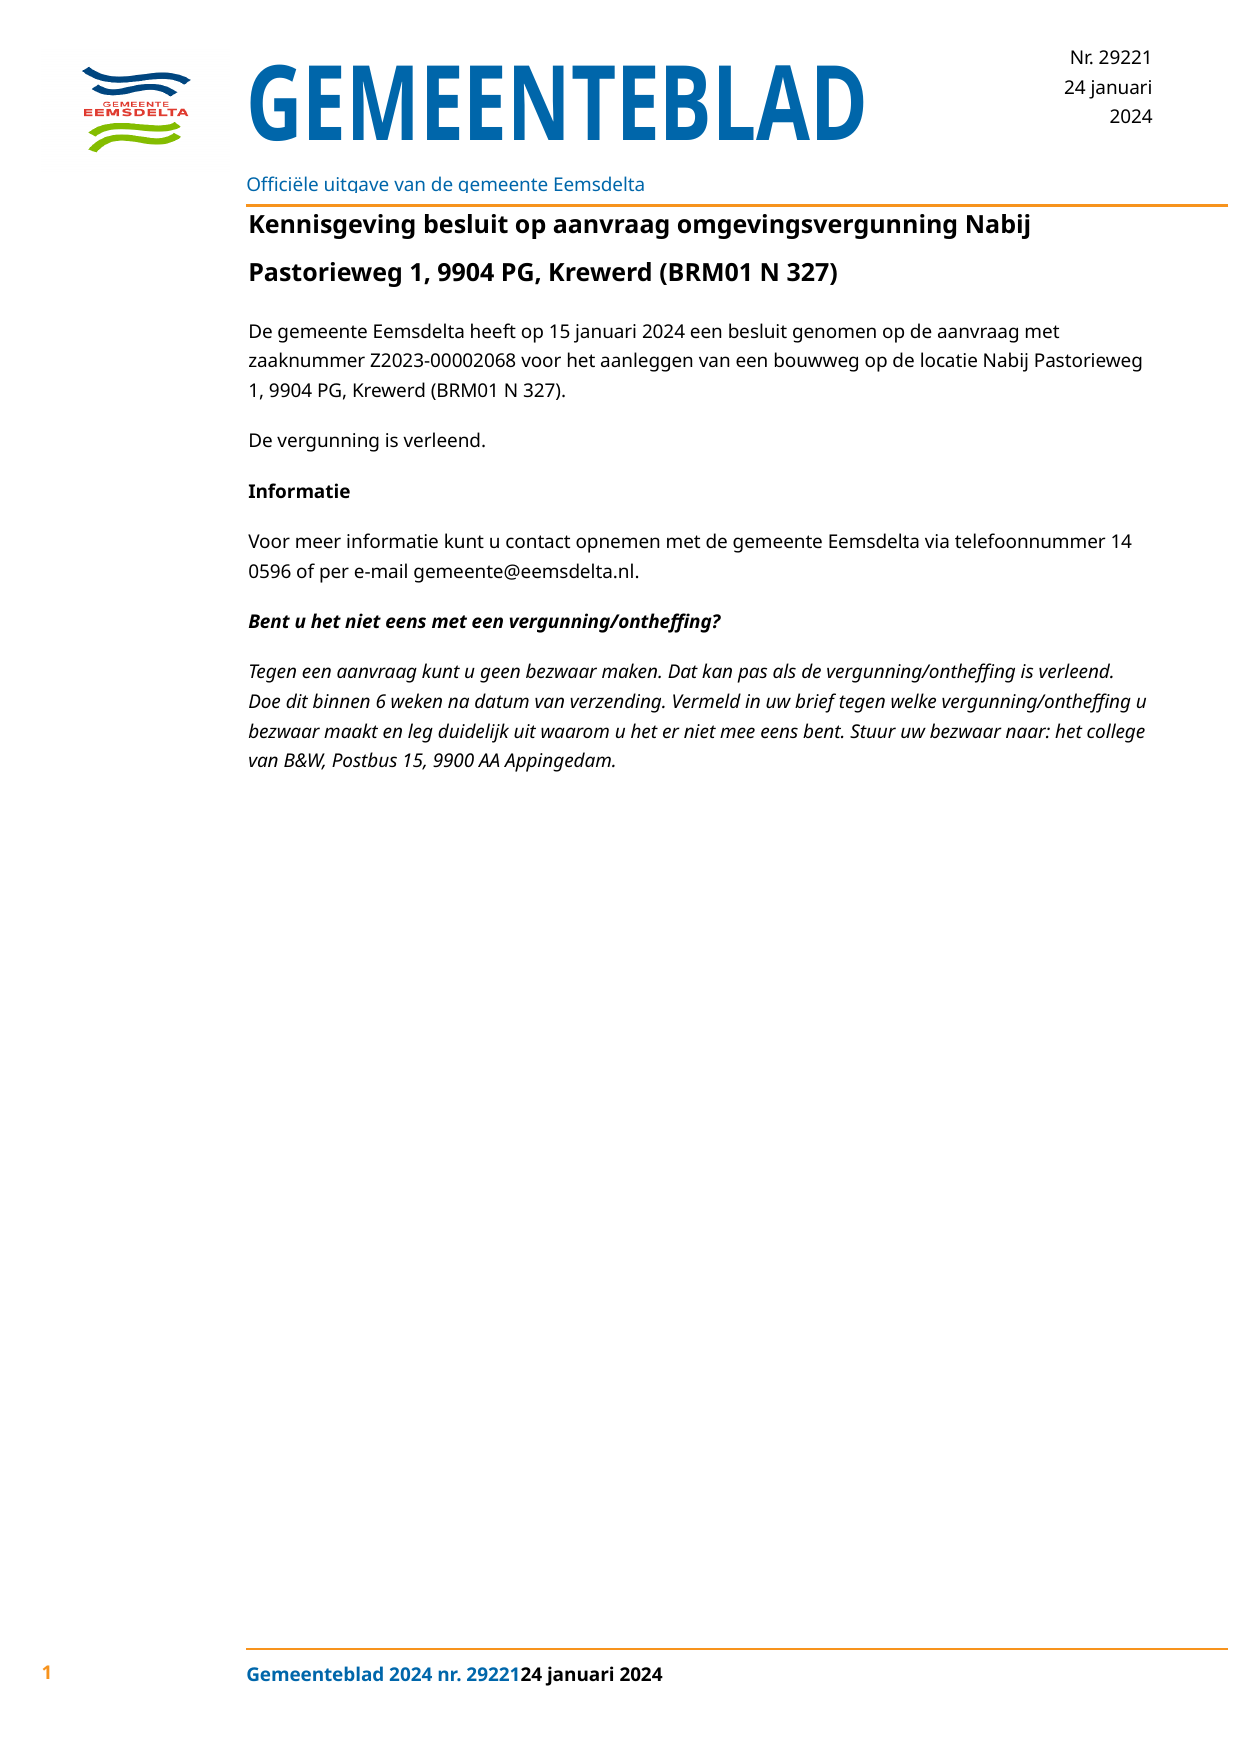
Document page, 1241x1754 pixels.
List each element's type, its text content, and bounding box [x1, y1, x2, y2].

text Tegen een aanvraag kunt u geen bezwaar maken. Dat kan pas als de vergunning/ontheffing is verleend. Doe dit binnen 6 weken na datum van verzending. Vermeld in uw brief tegen welke vergunning/ontheffing u bezwaar maakt en leg duidelijk uit waarom u het er niet mee eens bent. Stuur uw bezwaar naar: het college van B&W, Postbus 15, 9900 AA Appingedam. [248, 659, 1152, 773]
text Bent u het niet eens met een vergunning/ontheffing? [248, 608, 1152, 634]
text Informatie [248, 478, 1152, 504]
text De vergunning is verleend. [248, 427, 1152, 453]
text Kennisgeving besluit op aanvraag omgevingsvergunning Nabij Pastorieweg 1, 9904 PG, Krewerd (BRM01 N 327) [248, 207, 1152, 288]
picture [41, 47, 231, 172]
text De gemeente Eemsdelta heeft op 15 januari 2024 een besluit genomen op de aanvraag met zaaknummer Z2023-00002068 voor het aanleggen van een bouwweg op de locatie Nabij Pastorieweg 1, 9904 PG, Krewerd (BRM01 N 327). [248, 318, 1152, 403]
text Voor meer informatie kunt u contact opnemen met de gemeente Eemsdelta via telefoonnummer 14 0596 of per e-mail gemeente@eemsdelta.nl. [248, 528, 1152, 584]
